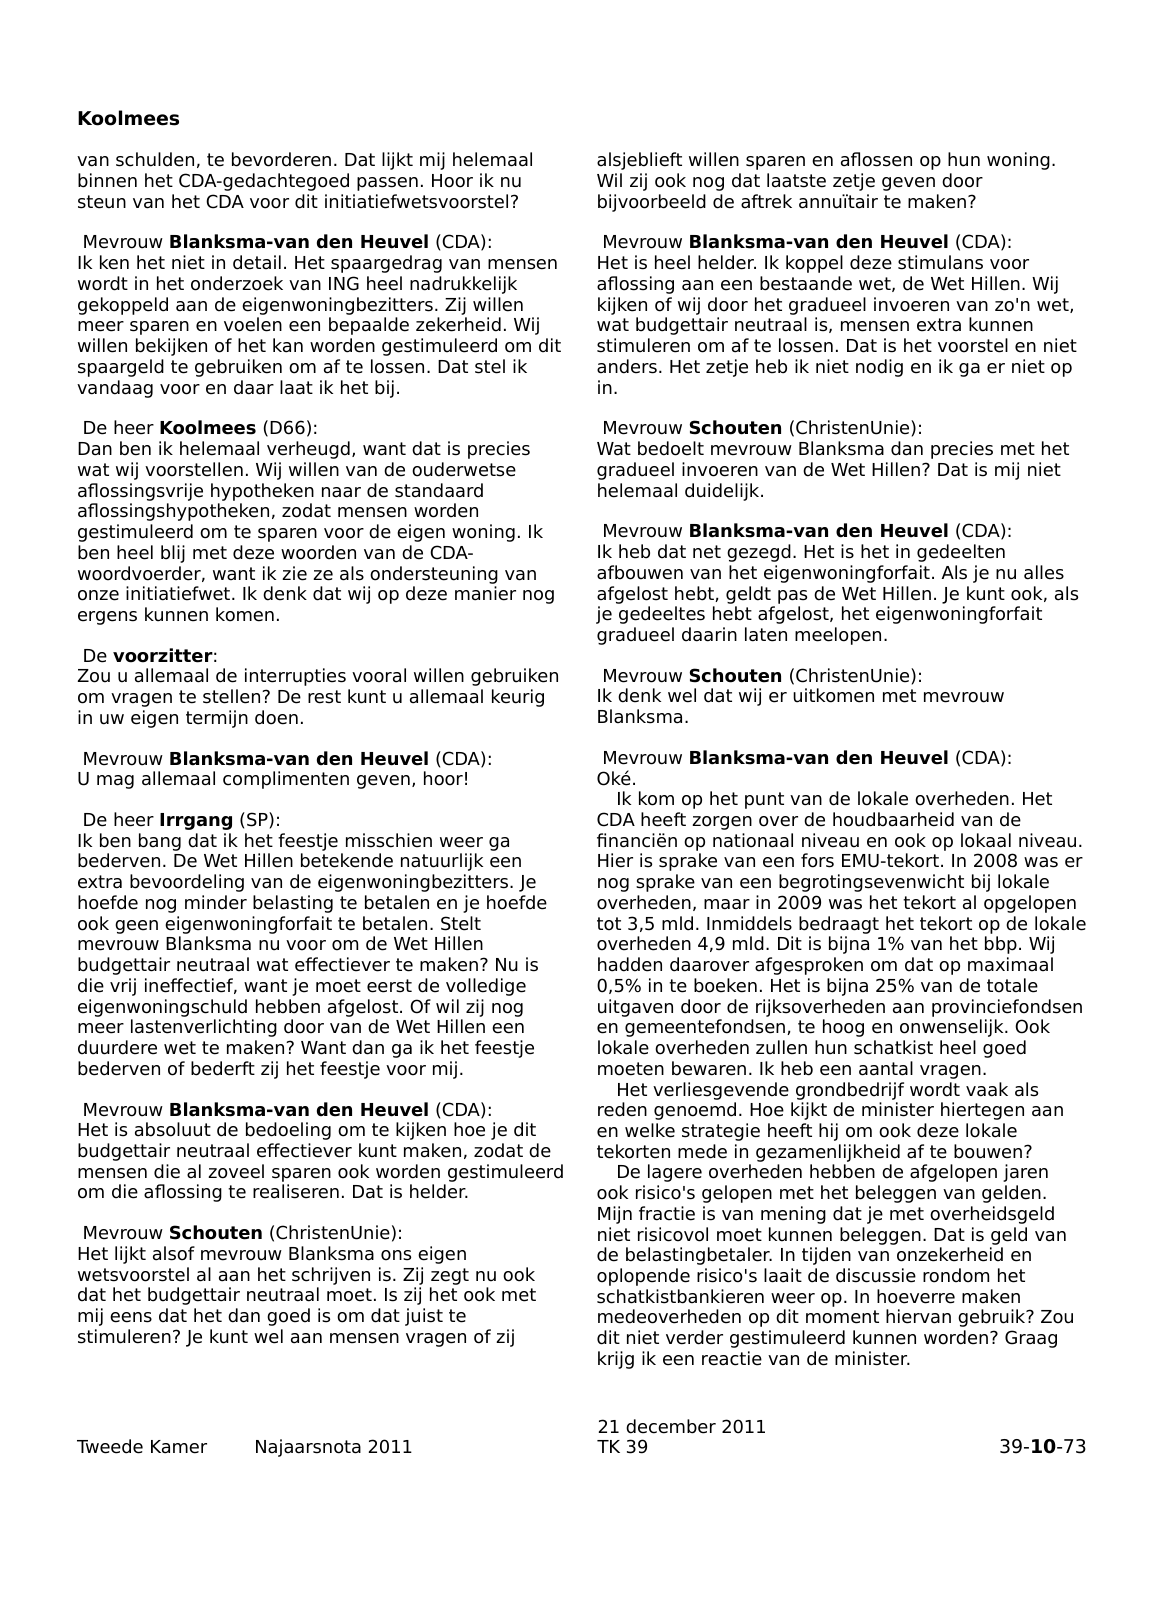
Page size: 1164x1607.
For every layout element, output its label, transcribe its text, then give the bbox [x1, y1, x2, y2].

text Ik kom op het punt van de lokale overheden. Het CDA heeft zorgen over de houdbaarheid van de financiën op nationaal niveau en ook op lokaal niveau. Hier is sprake van een fors EMU-tekort. In 2008 was er nog sprake van een begrotingsevenwicht bij lokale overheden, maar in 2009 was het tekort al opgelopen tot 3,5 mld. Inmiddels bedraagt het tekort op de lokale overheden 4,9 mld. Dit is bijna 1% van het bbp. Wij hadden daarover afgesproken om dat op maximaal 0,5% in te boeken. Het is bijna 25% van de totale uitgaven door de rijksoverheden aan provinciefondsen en gemeentefondsen, te hoog en onwenselijk. Ook lokale overheden zullen hun schatkist heel goed moeten bewaren. Ik heb een aantal vragen. [596, 789, 1087, 1079]
text Zou u allemaal de interrupties vooral willen gebruiken om vragen te stellen? De rest kunt u allemaal keurig in uw eigen termijn doen. [77, 666, 567, 728]
text Mevrouw Blanksma-van den Heuvel (CDA): [77, 748, 567, 769]
text Mevrouw Schouten (ChristenUnie): [596, 418, 1087, 439]
text De lagere overheden hebben de afgelopen jaren ook risico's gelopen met het beleggen van gelden. Mijn fractie is van mening dat je met overheidsgeld niet risicovol moet kunnen beleggen. Dat is geld van de belastingbetaler. In tijden van onzekerheid en oplopende risico's laait de discussie rondom het schatkistbankieren weer op. In hoeverre maken medeoverheden op dit moment hiervan gebruik? Zou dit niet verder gestimuleerd kunnen worden? Graag krijg ik een reactie van de minister. [596, 1162, 1087, 1369]
text Mevrouw Schouten (ChristenUnie): [596, 666, 1087, 686]
text Mevrouw Blanksma-van den Heuvel (CDA): [77, 1099, 567, 1120]
text Ik ken het niet in detail. Het spaargedrag van mensen wordt in het onderzoek van ING heel nadrukkelijk gekoppeld aan de eigenwoningbezitters. Zij willen meer sparen en voelen een bepaalde zekerheid. Wij willen bekijken of het kan worden gestimuleerd om dit spaargeld te gebruiken om af te lossen. Dat stel ik vandaag voor en daar laat ik het bij. [77, 253, 567, 398]
text Ik denk wel dat wij er uitkomen met mevrouw Blanksma. [596, 686, 1087, 728]
text U mag allemaal complimenten geven, hoor! [77, 769, 567, 790]
text Mevrouw Blanksma-van den Heuvel (CDA): [596, 748, 1087, 768]
text De voorzitter: [77, 646, 567, 666]
text Ik ben bang dat ik het feestje misschien weer ga bederven. De Wet Hillen betekende natuurlijk een extra bevoordeling van de eigenwoningbezitters. Je hoefde nog minder belasting te betalen en je hoefde ook geen eigenwoningforfait te betalen. Stelt mevrouw Blanksma nu voor om de Wet Hillen budgettair neutraal wat effectiever te maken? Nu is die vrij ineffectief, want je moet eerst de volledige eigenwoningschuld hebben afgelost. Of wil zij nog meer lastenverlichting door van de Wet Hillen een duurdere wet te maken? Want dan ga ik het feestje bederven of bederft zij het feestje voor mij. [77, 831, 567, 1079]
text Wat bedoelt mevrouw Blanksma dan precies met het gradueel invoeren van de Wet Hillen? Dat is mij niet helemaal duidelijk. [596, 439, 1087, 501]
text Mevrouw Blanksma-van den Heuvel (CDA): [77, 232, 567, 253]
text Het lijkt alsof mevrouw Blanksma ons eigen wetsvoorstel al aan het schrijven is. Zij zegt nu ook dat het budgettair neutraal moet. Is zij het ook met mij eens dat het dan goed is om dat juist te stimuleren? Je kunt wel aan mensen vragen of zij [77, 1244, 567, 1347]
text alsjeblieft willen sparen en aflossen op hun woning. Wil zij ook nog dat laatste zetje geven door bijvoorbeeld de aftrek annuïtair te maken? [596, 150, 1087, 212]
text Mevrouw Schouten (ChristenUnie): [77, 1223, 567, 1244]
text Mevrouw Blanksma-van den Heuvel (CDA): [596, 232, 1087, 253]
text De heer Irrgang (SP): [77, 810, 567, 831]
text Mevrouw Blanksma-van den Heuvel (CDA): [596, 521, 1087, 542]
text Het is absoluut de bedoeling om te kijken hoe je dit budgettair neutraal effectiever kunt maken, zodat de mensen die al zoveel sparen ook worden gestimuleerd om die aflossing te realiseren. Dat is helder. [77, 1120, 567, 1203]
text van schulden, te bevorderen. Dat lijkt mij helemaal binnen het CDA-gedachtegoed passen. Hoor ik nu steun van het CDA voor dit initiatiefwetsvoorstel? [77, 150, 567, 212]
text Het is heel helder. Ik koppel deze stimulans voor aflossing aan een bestaande wet, de Wet Hillen. Wij kijken of wij door het gradueel invoeren van zo'n wet, wat budgettair neutraal is, mensen extra kunnen stimuleren om af te lossen. Dat is het voorstel en niet anders. Het zetje heb ik niet nodig en ik ga er niet op in. [596, 253, 1087, 398]
text De heer Koolmees (D66): [77, 418, 567, 439]
text Ik heb dat net gezegd. Het is het in gedeelten afbouwen van het eigenwoningforfait. Als je nu alles afgelost hebt, geldt pas de Wet Hillen. Je kunt ook, als je gedeeltes hebt afgelost, het eigenwoningforfait gradueel daarin laten meelopen. [596, 542, 1087, 646]
text Dan ben ik helemaal verheugd, want dat is precies wat wij voorstellen. Wij willen van de ouderwetse aflossingsvrije hypotheken naar de standaard aflossingshypotheken, zodat mensen worden gestimuleerd om te sparen voor de eigen woning. Ik ben heel blij met deze woorden van de CDA-woordvoerder, want ik zie ze als ondersteuning van onze initiatiefwet. Ik denk dat wij op deze manier nog ergens kunnen komen. [77, 439, 567, 626]
text Het verliesgevende grondbedrijf wordt vaak als reden genoemd. Hoe kijkt de minister hiertegen aan en welke strategie heeft hij om ook deze lokale tekorten mede in gezamenlijkheid af te bouwen? [596, 1079, 1087, 1162]
text Oké. [596, 768, 1087, 789]
